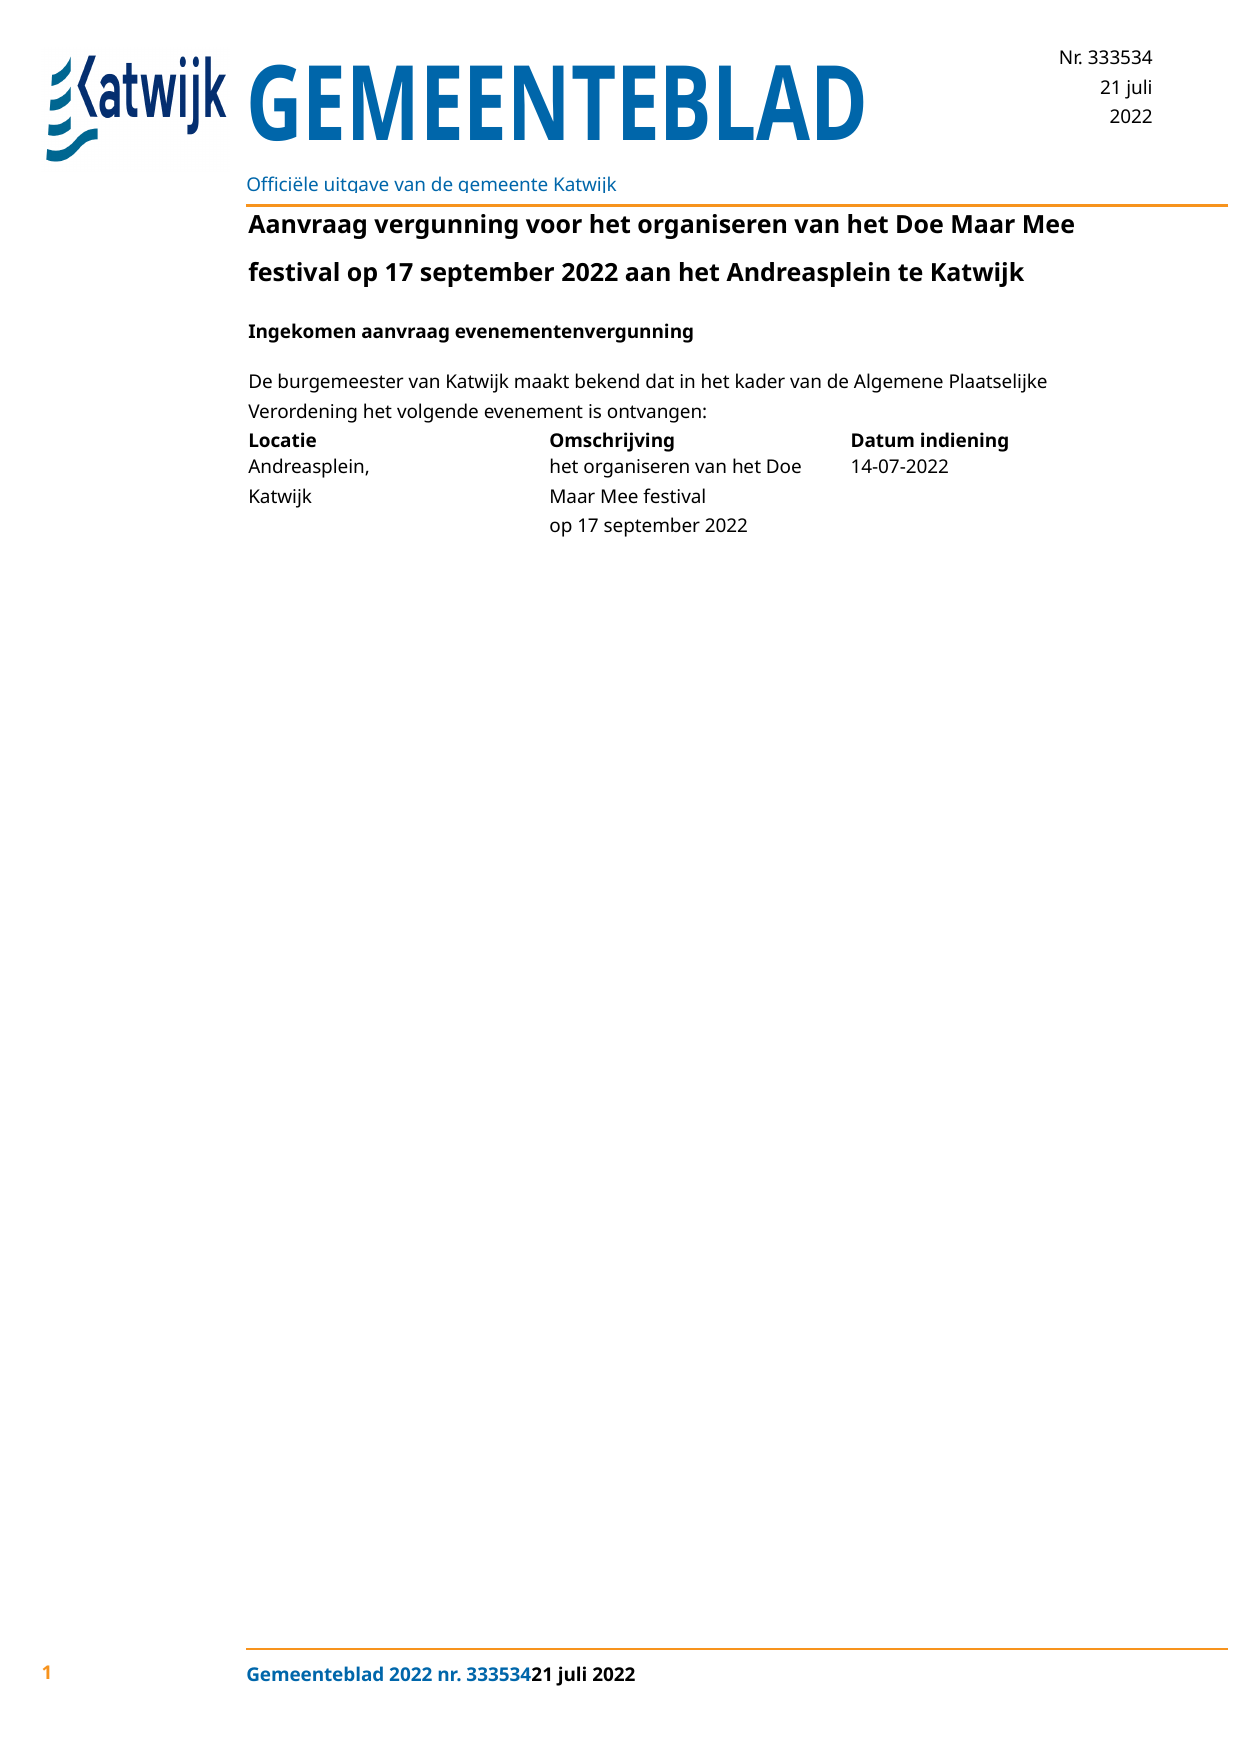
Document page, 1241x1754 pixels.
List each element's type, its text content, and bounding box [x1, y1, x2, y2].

text Ingekomen aanvraag evenementenvergunning [248, 318, 1152, 344]
text Aanvraag vergunning voor het organiseren van het Doe Maar Mee festival op 17 september 2022 aan het Andreasplein te Katwijk [248, 207, 1152, 288]
table_header Omschrijving [549, 428, 850, 453]
text De burgemeester van Katwijk maakt bekend dat in het kader van de Algemene Plaatselijke Verordening het volgende evenement is ontvangen: [248, 368, 1152, 424]
table_cell het organiseren van het Doe Maar Mee festival op 17 september 2022 [549, 453, 850, 538]
picture [41, 47, 231, 172]
table_header Datum indiening [850, 428, 1152, 453]
table_cell 14-07-2022 [850, 453, 1152, 538]
table_header Locatie [248, 428, 549, 453]
table_cell Andreasplein, Katwijk [248, 453, 549, 538]
